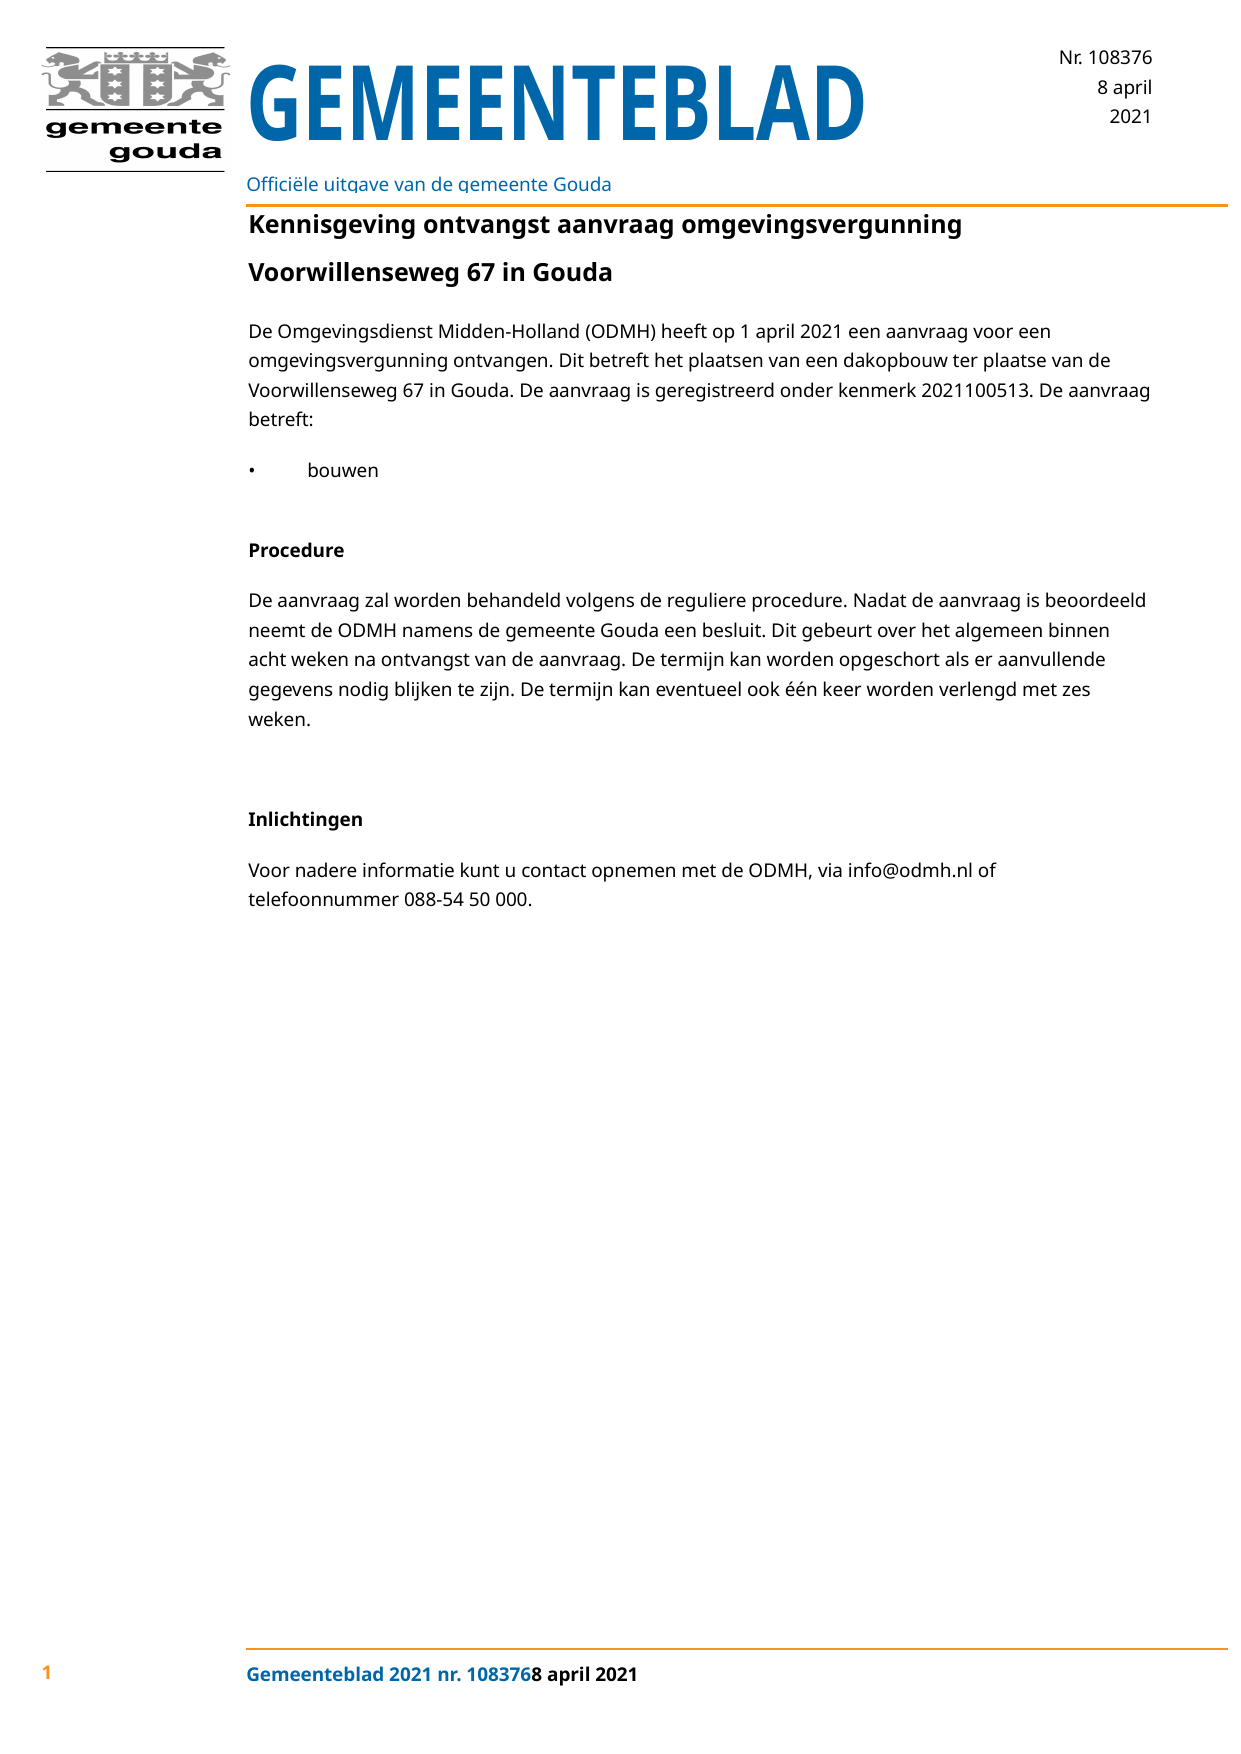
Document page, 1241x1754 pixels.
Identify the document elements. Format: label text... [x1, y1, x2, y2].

text Kennisgeving ontvangst aanvraag omgevingsvergunning Voorwillenseweg 67 in Gouda [248, 207, 1152, 288]
list bouwen [248, 457, 1152, 483]
picture [41, 47, 231, 172]
text De Omgevingsdienst Midden-Holland (ODMH) heeft op 1 april 2021 een aanvraag voor een omgevingsvergunning ontvangen. Dit betreft het plaatsen van een dakopbouw ter plaatse van de Voorwillenseweg 67 in Gouda. De aanvraag is geregistreerd onder kenmerk 2021100513. De aanvraag betreft: [248, 318, 1152, 432]
text Inlichtingen [248, 807, 1152, 832]
text Procedure [248, 537, 1152, 563]
text De aanvraag zal worden behandeld volgens de reguliere procedure. Nadat de aanvraag is beoordeeld neemt de ODMH namens de gemeente Gouda een besluit. Dit gebeurt over het algemeen binnen acht weken na ontvangst van de aanvraag. De termijn kan worden opgeschort als er aanvullende gegevens nodig blijken te zijn. De termijn kan eventueel ook één keer worden verlengd met zes weken. [248, 587, 1152, 732]
text Voor nadere informatie kunt u contact opnemen met de ODMH, via info@odmh.nl of telefoonnummer 088-54 50 000. [248, 857, 1152, 912]
